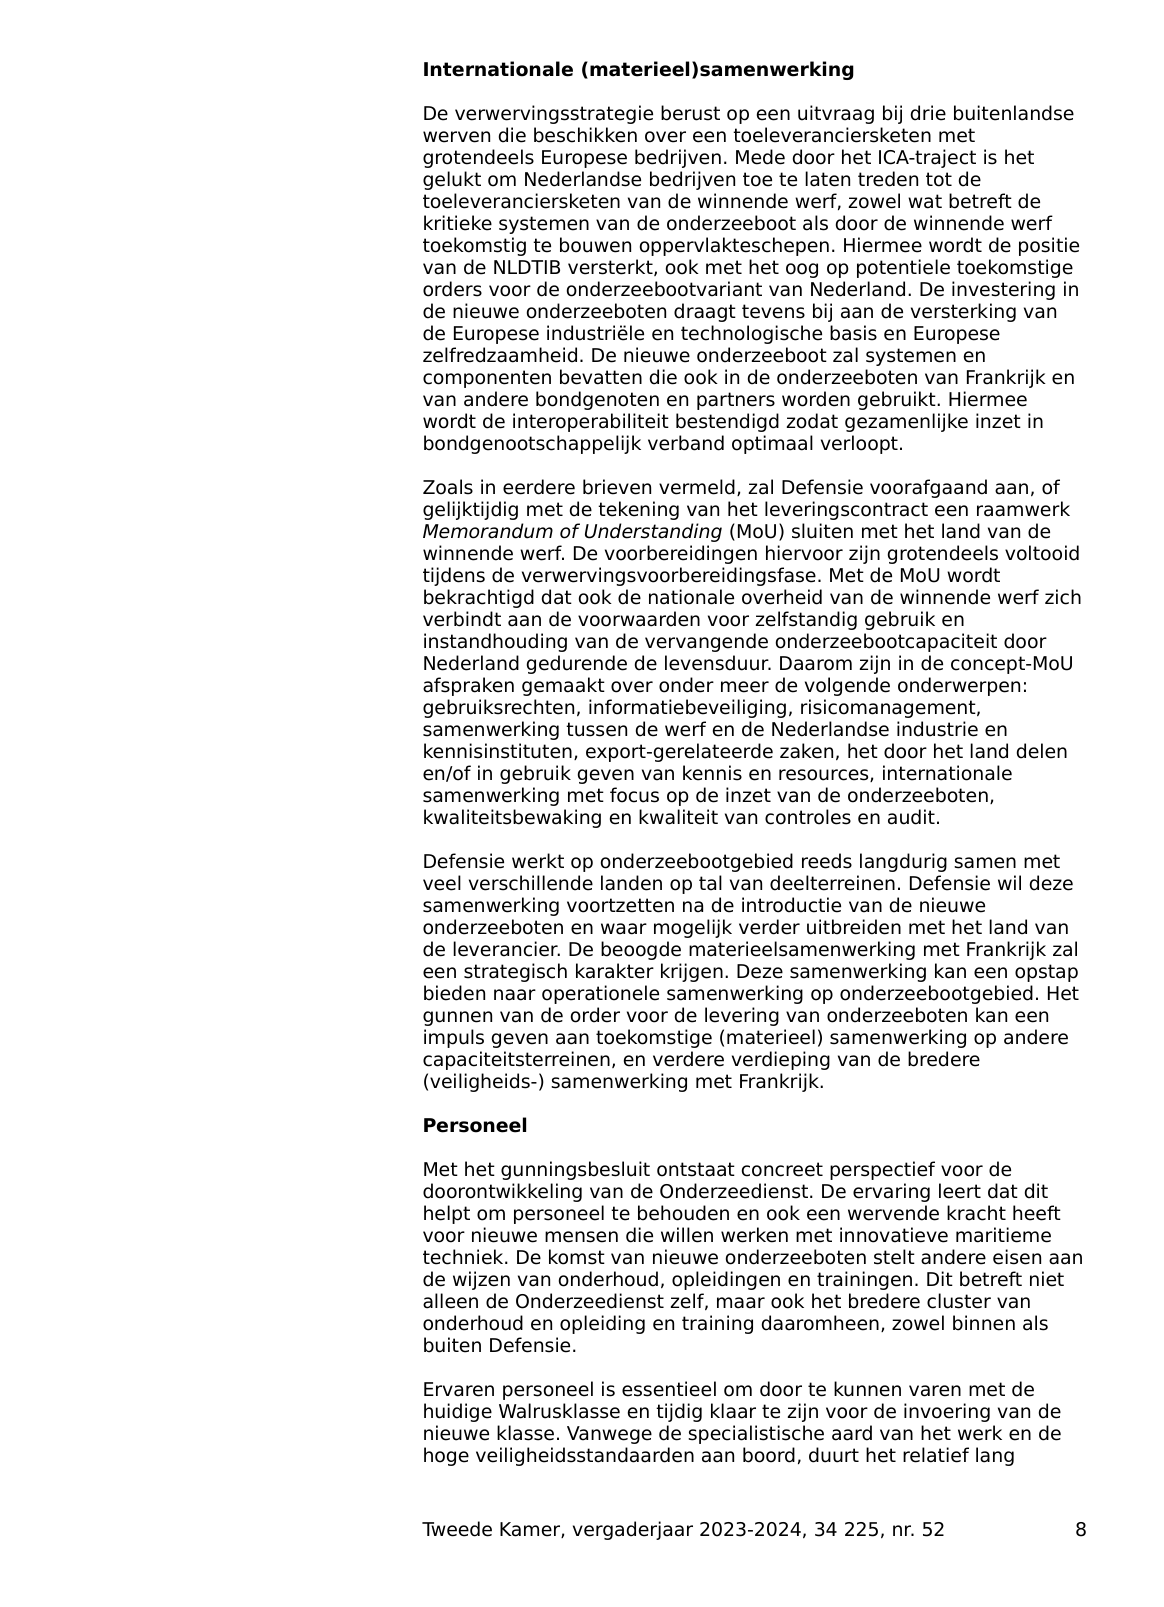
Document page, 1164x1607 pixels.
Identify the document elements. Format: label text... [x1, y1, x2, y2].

subtitle Internationale (materieel)samenwerking [422, 59, 1087, 81]
text Met het gunningsbesluit ontstaat concreet perspectief voor de doorontwikkeling van de Onderzeedienst. De ervaring leert dat dit helpt om personeel te behouden en ook een wervende kracht heeft voor nieuwe mensen die willen werken met innovatieve maritieme techniek. De komst van nieuwe onderzeeboten stelt andere eisen aan de wijzen van onderhoud, opleidingen en trainingen. Dit betreft niet alleen de Onderzeedienst zelf, maar ook het bredere cluster van onderhoud en opleiding en training daaromheen, zowel binnen als buiten Defensie. [422, 1159, 1087, 1357]
text Zoals in eerdere brieven vermeld, zal Defensie voorafgaand aan, of gelijktijdig met de tekening van het leveringscontract een raamwerk Memorandum of Understanding (MoU) sluiten met het land van de winnende werf. De voorbereidingen hiervoor zijn grotendeels voltooid tijdens de verwervingsvoorbereidingsfase. Met de MoU wordt bekrachtigd dat ook de nationale overheid van de winnende werf zich verbindt aan de voorwaarden voor zelfstandig gebruik en instandhouding van de vervangende onderzeebootcapaciteit door Nederland gedurende de levensduur. Daarom zijn in de concept-MoU afspraken gemaakt over onder meer de volgende onderwerpen: gebruiksrechten, informatiebeveiliging, risicomanagement, samenwerking tussen de werf en de Nederlandse industrie en kennisinstituten, export-gerelateerde zaken, het door het land delen en/of in gebruik geven van kennis en resources, internationale samenwerking met focus op de inzet van de onderzeeboten, kwaliteitsbewaking en kwaliteit van controles en audit. [422, 477, 1087, 829]
subtitle Personeel [422, 1115, 1087, 1137]
text Defensie werkt op onderzeebootgebied reeds langdurig samen met veel verschillende landen op tal van deelterreinen. Defensie wil deze samenwerking voortzetten na de introductie van de nieuwe onderzeeboten en waar mogelijk verder uitbreiden met het land van de leverancier. De beoogde materieelsamenwerking met Frankrijk zal een strategisch karakter krijgen. Deze samenwerking kan een opstap bieden naar operationele samenwerking op onderzeebootgebied. Het gunnen van de order voor de levering van onderzeeboten kan een impuls geven aan toekomstige (materieel) samenwerking op andere capaciteitsterreinen, en verdere verdieping van de bredere (veiligheids-) samenwerking met Frankrijk. [422, 851, 1087, 1093]
text De verwervingsstrategie berust op een uitvraag bij drie buitenlandse werven die beschikken over een toeleveranciersketen met grotendeels Europese bedrijven. Mede door het ICA-traject is het gelukt om Nederlandse bedrijven toe te laten treden tot de toeleveranciersketen van de winnende werf, zowel wat betreft de kritieke systemen van de onderzeeboot als door de winnende werf toekomstig te bouwen oppervlakteschepen. Hiermee wordt de positie van de NLDTIB versterkt, ook met het oog op potentiele toekomstige orders voor de onderzeebootvariant van Nederland. De investering in de nieuwe onderzeeboten draagt tevens bij aan de versterking van de Europese industriële en technologische basis en Europese zelfredzaamheid. De nieuwe onderzeeboot zal systemen en componenten bevatten die ook in de onderzeeboten van Frankrijk en van andere bondgenoten en partners worden gebruikt. Hiermee wordt de interoperabiliteit bestendigd zodat gezamenlijke inzet in bondgenootschappelijk verband optimaal verloopt. [422, 103, 1087, 455]
text Ervaren personeel is essentieel om door te kunnen varen met de huidige Walrusklasse en tijdig klaar te zijn voor de invoering van de nieuwe klasse. Vanwege de specialistische aard van het werk en de hoge veiligheidsstandaarden aan boord, duurt het relatief lang [422, 1379, 1087, 1467]
